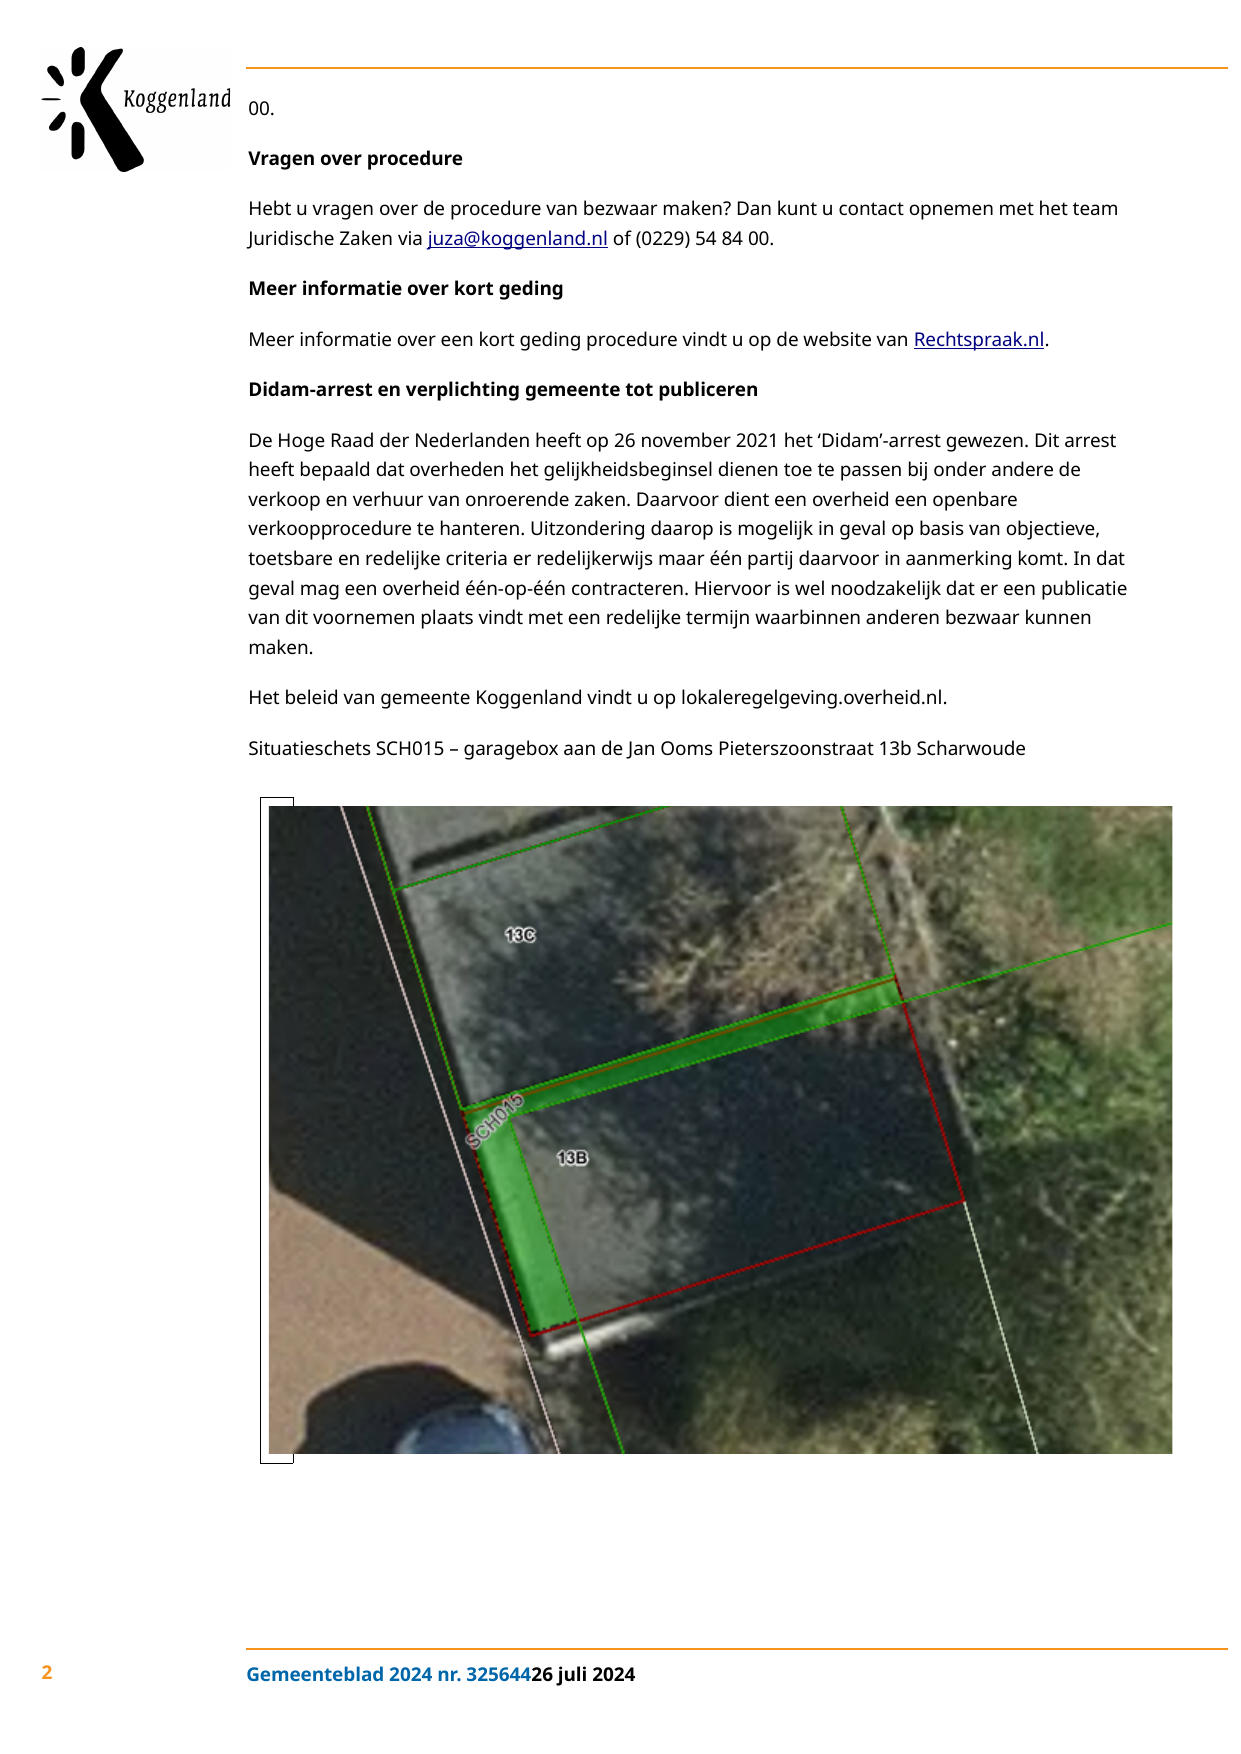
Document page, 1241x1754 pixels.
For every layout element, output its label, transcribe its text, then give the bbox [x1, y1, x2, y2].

picture [268, 806, 1173, 1454]
text Meer informatie over een kort geding procedure vindt u op de website van Rechtspraak.nl. [248, 326, 1152, 352]
text 00. [248, 95, 1152, 121]
picture [41, 47, 231, 172]
text Situatieschets SCH015 – garagebox aan de Jan Ooms Pieterszoonstraat 13b Scharwoude [248, 735, 1152, 761]
text Hebt u vragen over de procedure van bezwaar maken? Dan kunt u contact opnemen met het team Juridische Zaken via juza@koggenland.nl of (0229) 54 84 00. [248, 196, 1152, 251]
text Vragen over procedure [248, 145, 1152, 171]
text Meer informatie over kort geding [248, 276, 1152, 301]
text Didam-arrest en verplichting gemeente tot publiceren [248, 376, 1152, 402]
text Het beleid van gemeente Koggenland vindt u op lokaleregelgeving.overheid.nl. [248, 684, 1152, 710]
text De Hoge Raad der Nederlanden heeft op 26 november 2021 het ‘Didam’-arrest gewezen. Dit arrest heeft bepaald dat overheden het gelijkheidsbeginsel dienen toe te passen bij onder andere de verkoop en verhuur van onroerende zaken. Daarvoor dient een overheid een openbare verkoopprocedure te hanteren. Uitzondering daarop is mogelijk in geval op basis van objectieve, toetsbare en redelijke criteria er redelijkerwijs maar één partij daarvoor in aanmerking komt. In dat geval mag een overheid één-op-één contracteren. Hiervoor is wel noodzakelijk dat er een publicatie van dit voornemen plaats vindt met een redelijke termijn waarbinnen anderen bezwaar kunnen maken. [248, 427, 1152, 660]
